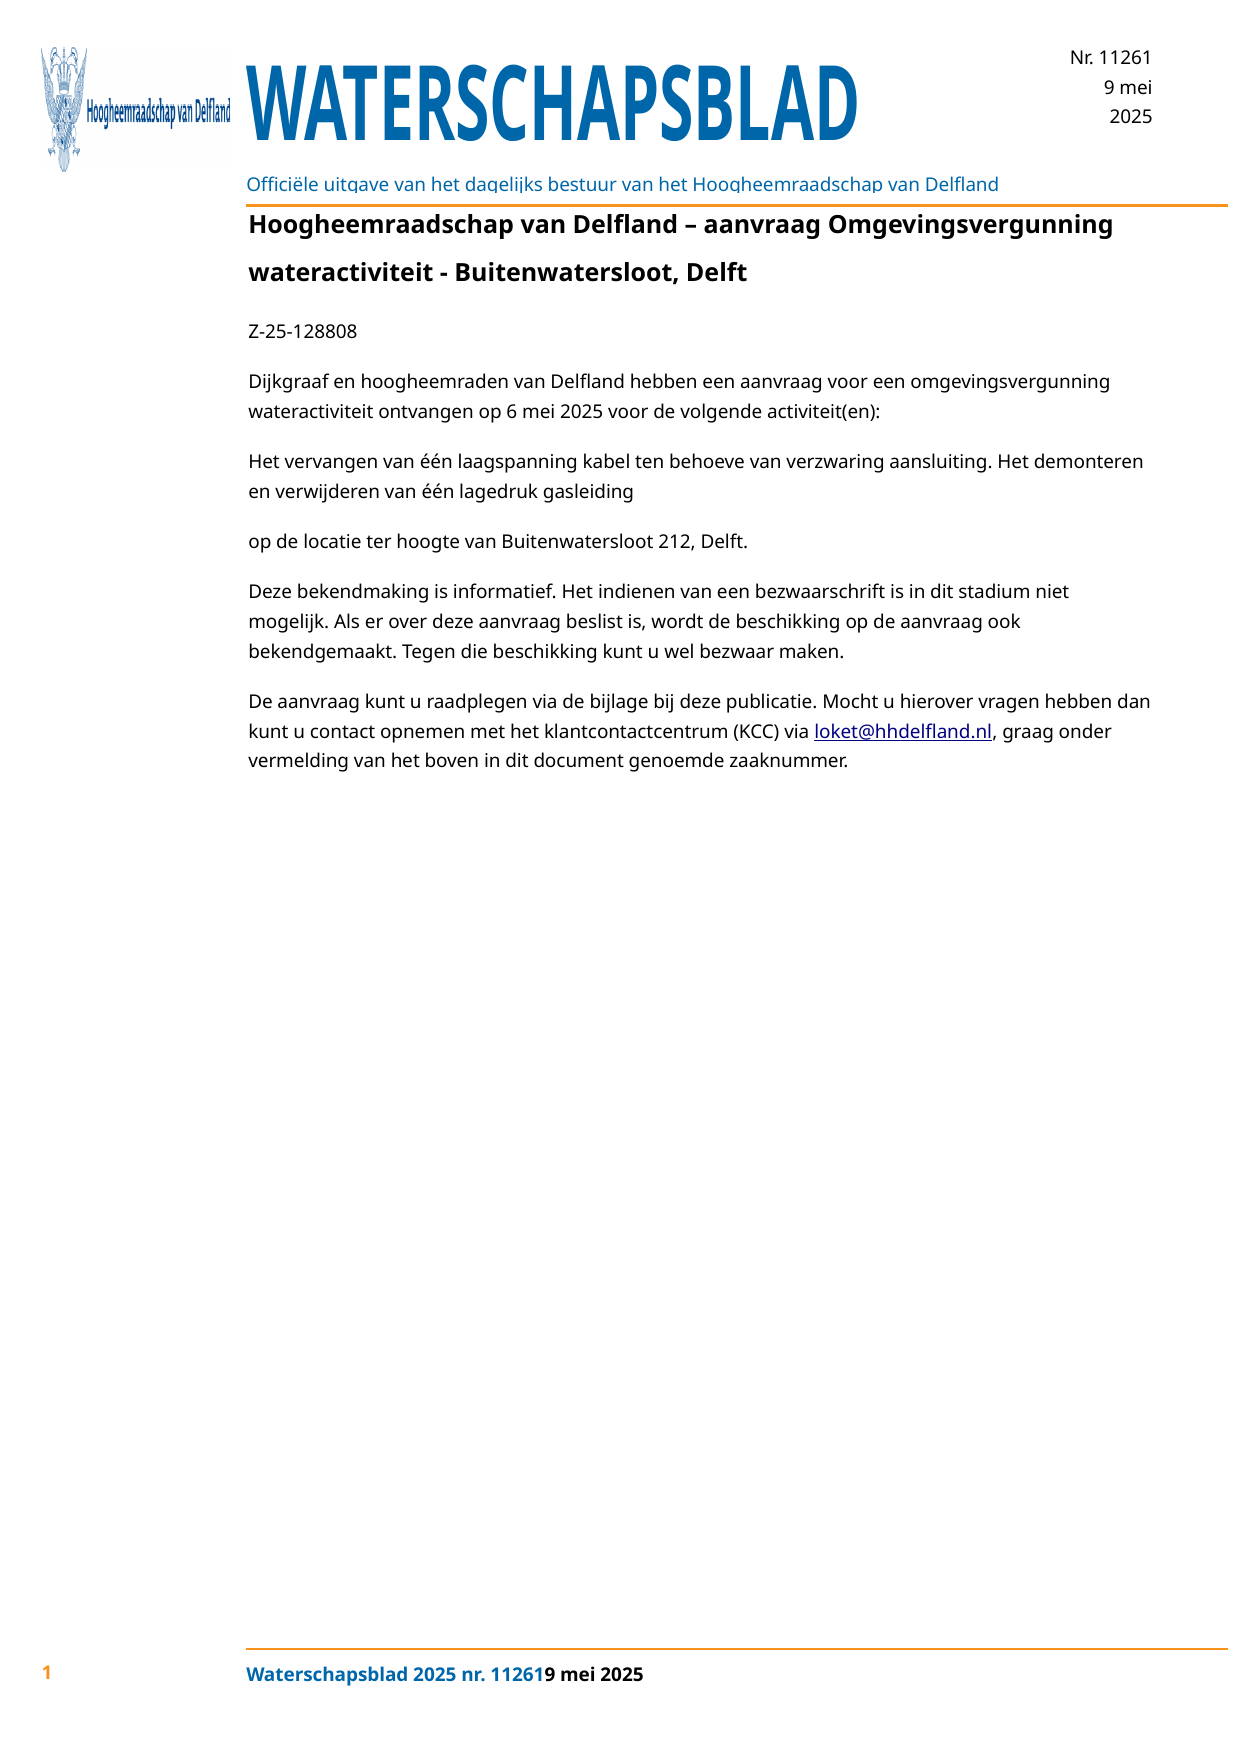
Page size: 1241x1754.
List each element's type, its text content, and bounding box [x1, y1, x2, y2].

text Hoogheemraadschap van Delfland – aanvraag Omgevingsvergunning wateractiviteit - Buitenwatersloot, Delft [248, 207, 1152, 288]
text op de locatie ter hoogte van Buitenwatersloot 212, Delft. [248, 528, 1152, 554]
text De aanvraag kunt u raadplegen via de bijlage bij deze publicatie. Mocht u hierover vragen hebben dan kunt u contact opnemen met het klantcontactcentrum (KCC) via loket@hhdelfland.nl, graag onder vermelding van het boven in dit document genoemde zaaknummer. [248, 688, 1152, 773]
text Z-25-128808 [248, 318, 1152, 344]
text Het vervangen van één laagspanning kabel ten behoeve van verzwaring aansluiting. Het demonteren en verwijderen van één lagedruk gasleiding [248, 448, 1152, 504]
text Deze bekendmaking is informatief. Het indienen van een bezwaarschrift is in dit stadium niet mogelijk. Als er over deze aanvraag beslist is, wordt de beschikking op de aanvraag ook bekendgemaakt. Tegen die beschikking kunt u wel bezwaar maken. [248, 579, 1152, 664]
text Dijkgraaf en hoogheemraden van Delfland hebben een aanvraag voor een omgevingsvergunning wateractiviteit ontvangen op 6 mei 2025 voor de volgende activiteit(en): [248, 368, 1152, 424]
picture [41, 47, 231, 172]
